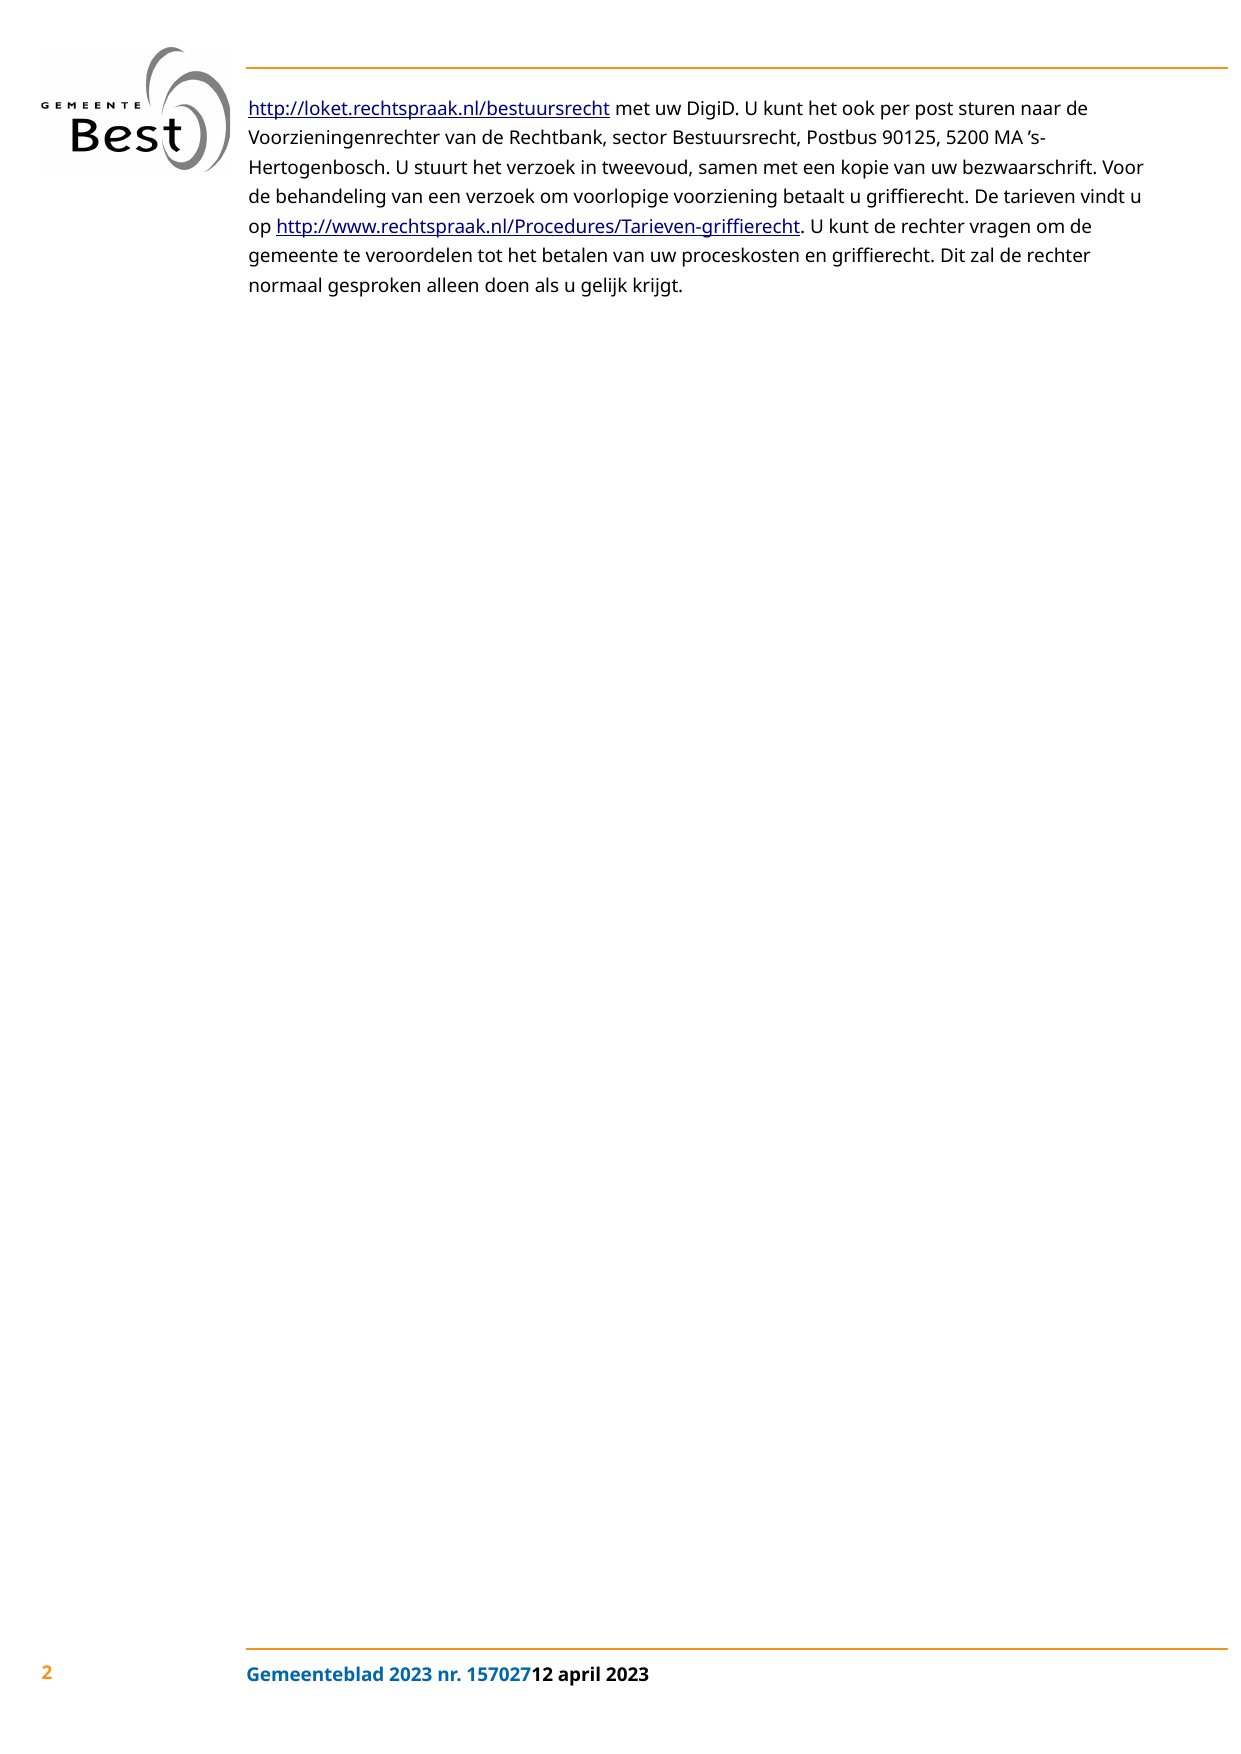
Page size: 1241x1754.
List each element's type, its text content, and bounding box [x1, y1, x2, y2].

text http://loket.rechtspraak.nl/bestuursrecht met uw DigiD. U kunt het ook per post sturen naar de Voorzieningenrechter van de Rechtbank, sector Bestuursrecht, Postbus 90125, 5200 MA ’s-Hertogenbosch. U stuurt het verzoek in tweevoud, samen met een kopie van uw bezwaarschrift. Voor de behandeling van een verzoek om voorlopige voorziening betaalt u griffierecht. De tarieven vindt u op http://www.rechtspraak.nl/Procedures/Tarieven-griffierecht. U kunt de rechter vragen om de gemeente te veroordelen tot het betalen van uw proceskosten en griffierecht. Dit zal de rechter normaal gesproken alleen doen als u gelijk krijgt. [248, 95, 1152, 298]
picture [41, 47, 231, 172]
